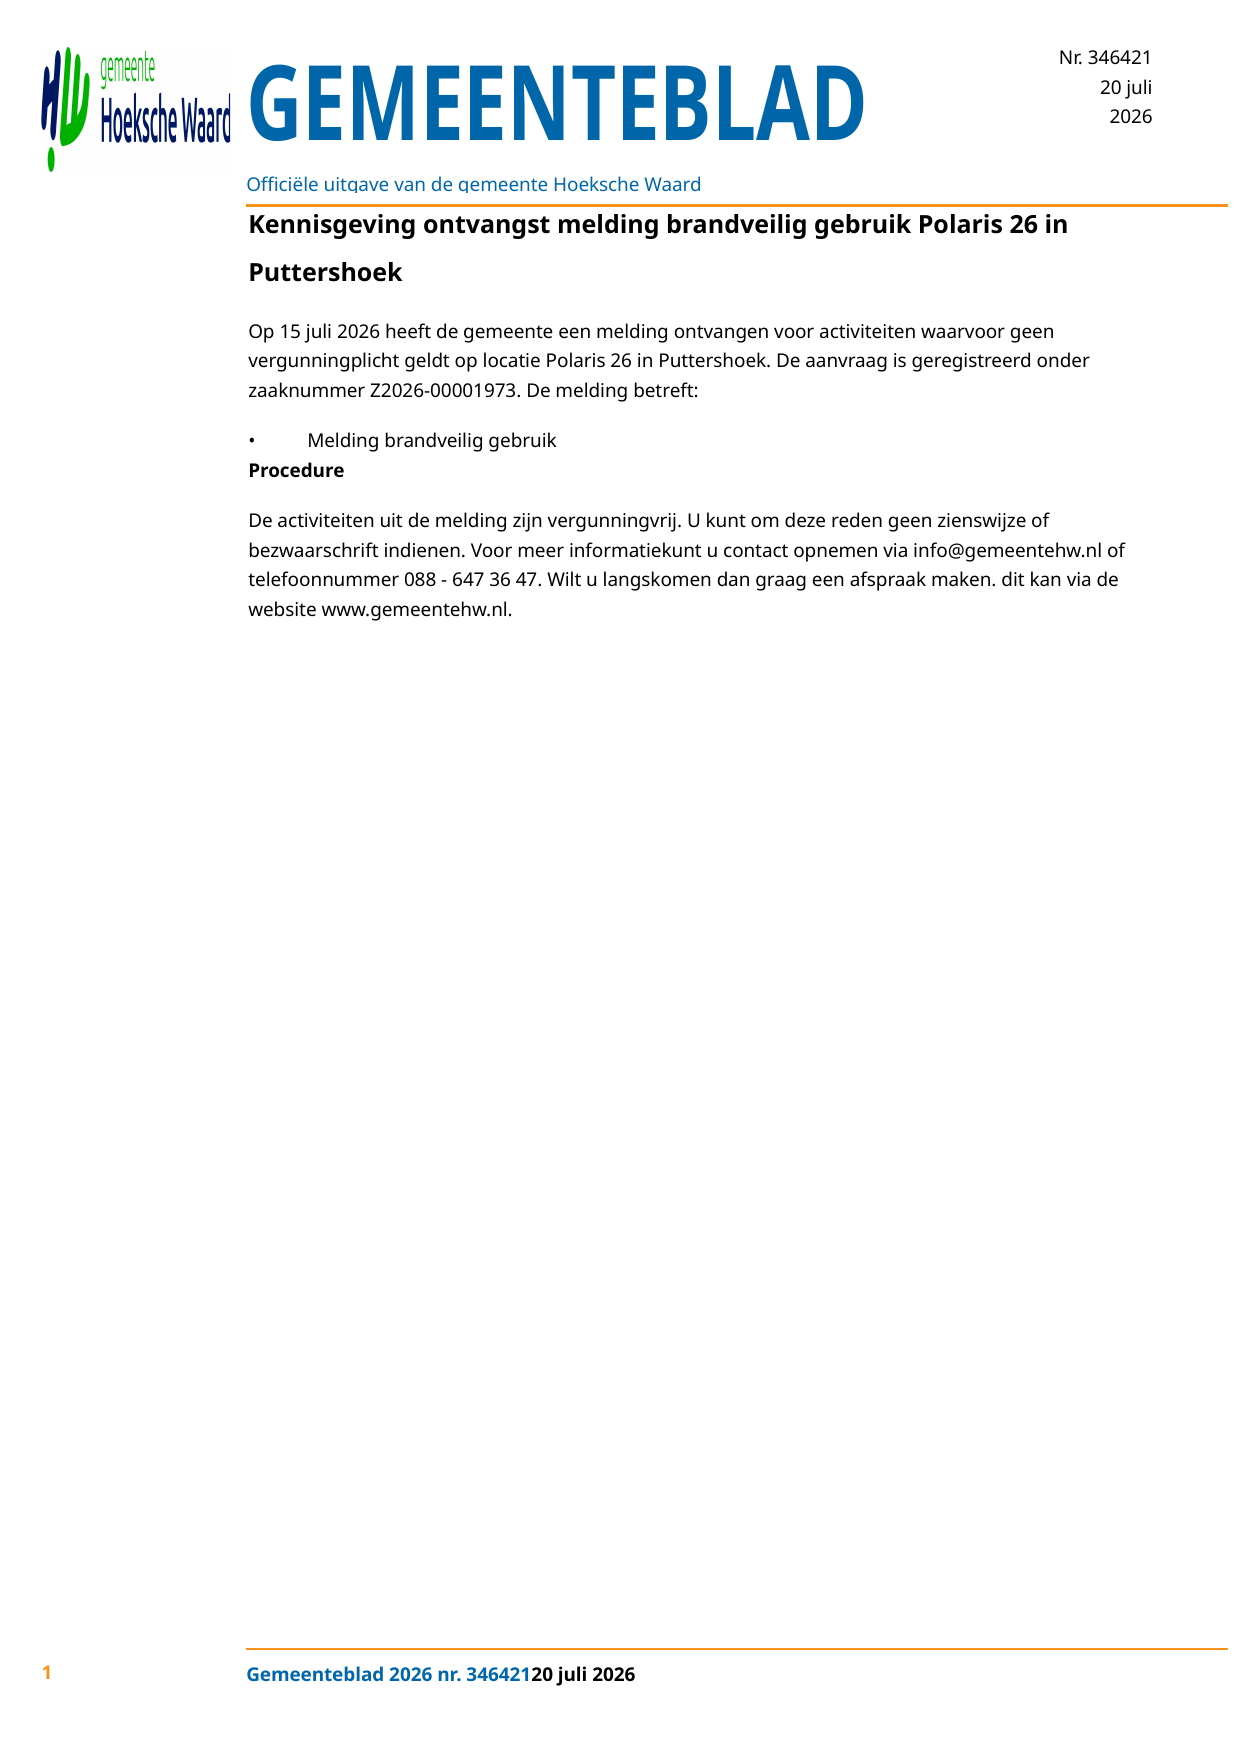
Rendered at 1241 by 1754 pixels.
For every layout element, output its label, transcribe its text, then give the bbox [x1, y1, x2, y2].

text Kennisgeving ontvangst melding brandveilig gebruik Polaris 26 in Puttershoek [248, 207, 1152, 288]
text Op 15 juli 2026 heeft de gemeente een melding ontvangen voor activiteiten waarvoor geen vergunningplicht geldt op locatie Polaris 26 in Puttershoek. De aanvraag is geregistreerd onder zaaknummer Z2026-00001973. De melding betreft: [248, 318, 1152, 403]
text Procedure [248, 457, 1152, 483]
list Melding brandveilig gebruik [248, 427, 1152, 453]
picture [41, 47, 231, 172]
text De activiteiten uit de melding zijn vergunningvrij. U kunt om deze reden geen zienswijze of bezwaarschrift indienen. Voor meer informatiekunt u contact opnemen via info@gemeentehw.nl of telefoonnummer 088 - 647 36 47. Wilt u langskomen dan graag een afspraak maken. dit kan via de website www.gemeentehw.nl. [248, 507, 1152, 622]
